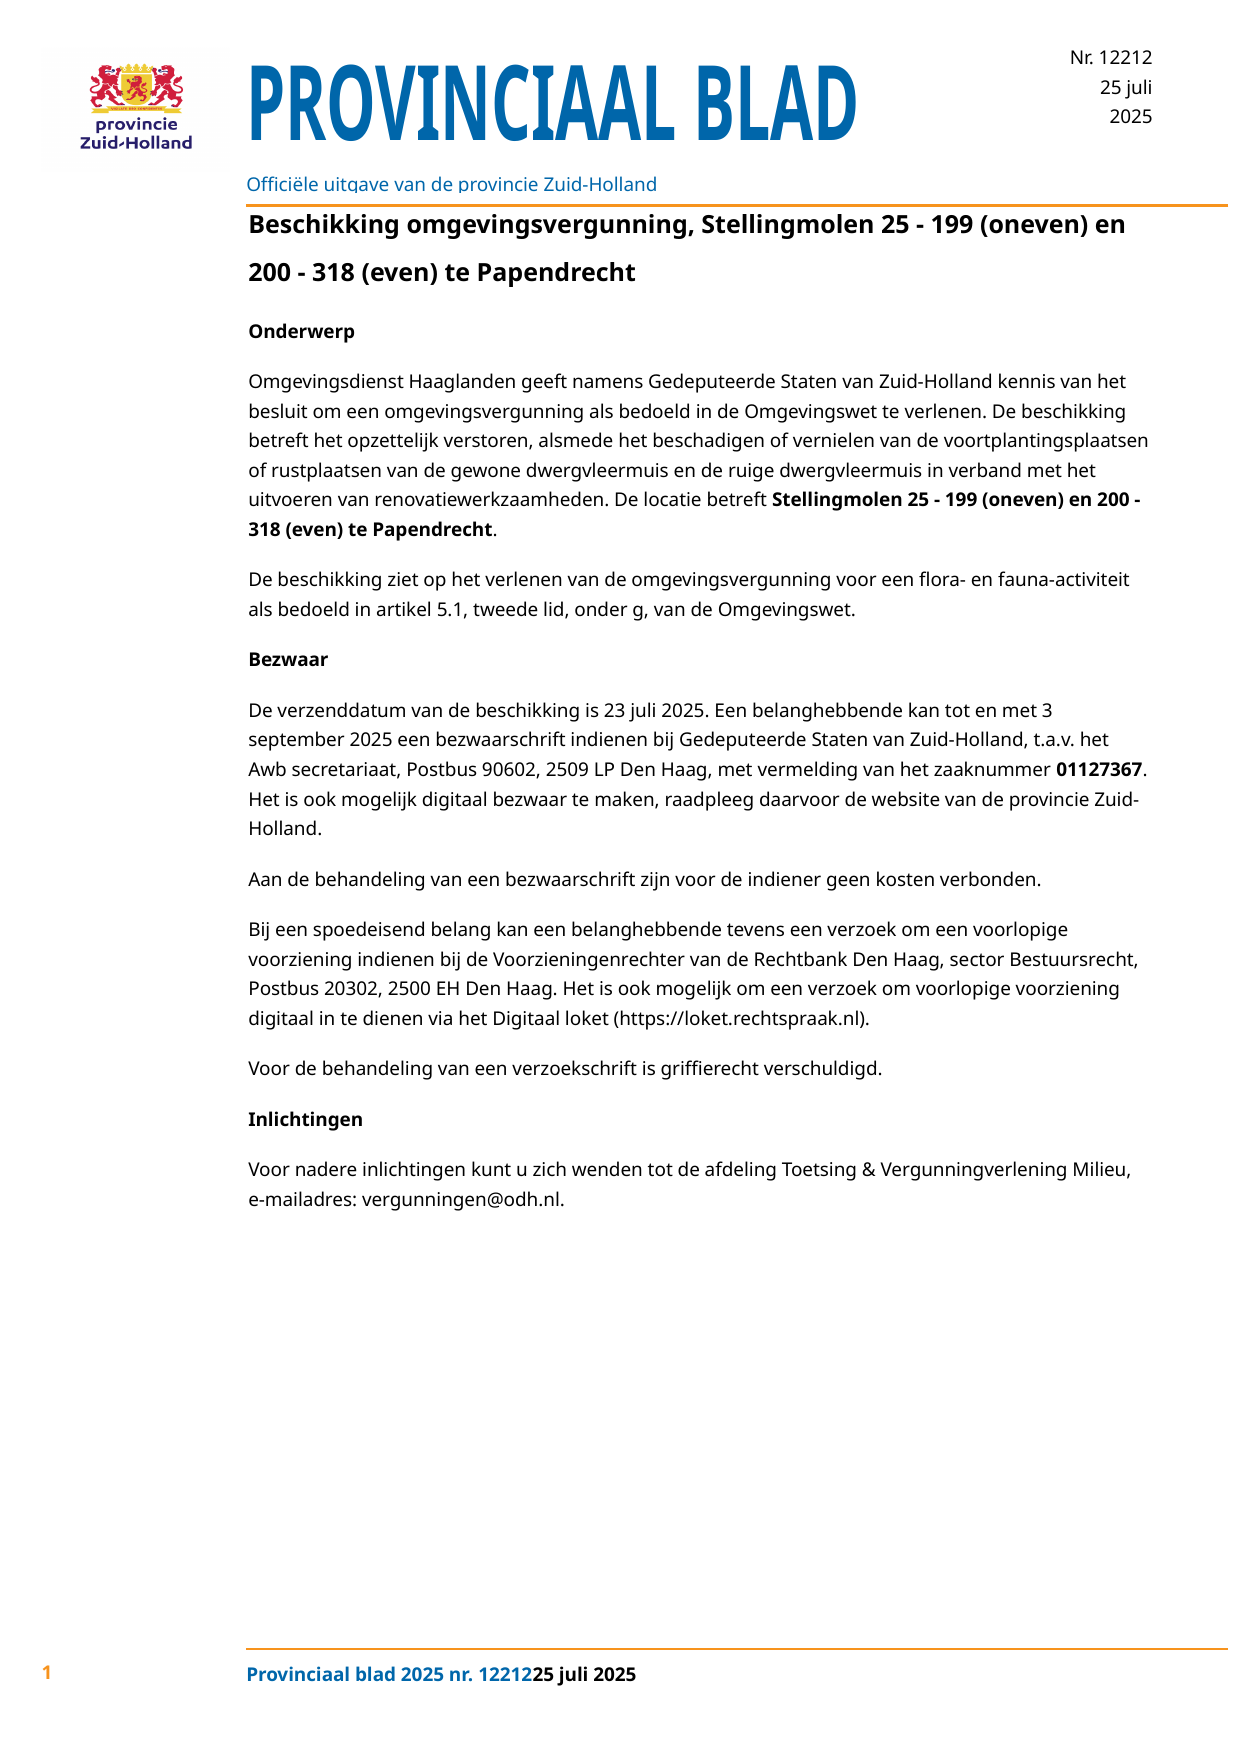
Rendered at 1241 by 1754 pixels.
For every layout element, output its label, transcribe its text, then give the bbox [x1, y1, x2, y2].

text Bij een spoedeisend belang kan een belanghebbende tevens een verzoek om een voorlopige voorziening indienen bij de Voorzieningenrechter van de Rechtbank Den Haag, sector Bestuursrecht, Postbus 20302, 2500 EH Den Haag. Het is ook mogelijk om een verzoek om voorlopige voorziening digitaal in te dienen via het Digitaal loket (https://loket.rechtspraak.nl). [248, 916, 1152, 1031]
text Bezwaar [248, 647, 1152, 672]
text Inlichtingen [248, 1106, 1152, 1132]
text Omgevingsdienst Haaglanden geeft namens Gedeputeerde Staten van Zuid-Holland kennis van het besluit om een omgevingsvergunning als bedoeld in de Omgevingswet te verlenen. De beschikking betreft het opzettelijk verstoren, alsmede het beschadigen of vernielen van de voortplantingsplaatsen of rustplaatsen van de gewone dwergvleermuis en de ruige dwergvleermuis in verband met het uitvoeren van renovatiewerkzaamheden. De locatie betreft Stellingmolen 25 - 199 (oneven) en 200 - 318 (even) te Papendrecht. [248, 368, 1152, 542]
text Voor de behandeling van een verzoekschrift is griffierecht verschuldigd. [248, 1055, 1152, 1081]
text Voor nadere inlichtingen kunt u zich wenden tot de afdeling Toetsing & Vergunningverlening Milieu, e-mailadres: vergunningen@odh.nl. [248, 1156, 1152, 1212]
text Onderwerp [248, 318, 1152, 344]
text De verzenddatum van de beschikking is 23 juli 2025. Een belanghebbende kan tot en met 3 september 2025 een bezwaarschrift indienen bij Gedeputeerde Staten van Zuid-Holland, t.a.v. het Awb secretariaat, Postbus 90602, 2509 LP Den Haag, met vermelding van het zaaknummer 01127367. Het is ook mogelijk digitaal bezwaar te maken, raadpleeg daarvoor de website van de provincie Zuid-Holland. [248, 697, 1152, 841]
text Beschikking omgevingsvergunning, Stellingmolen 25 - 199 (oneven) en 200 - 318 (even) te Papendrecht [248, 207, 1152, 288]
text De beschikking ziet op het verlenen van de omgevingsvergunning voor een flora- en fauna-activiteit als bedoeld in artikel 5.1, tweede lid, onder g, van de Omgevingswet. [248, 567, 1152, 622]
picture [41, 47, 231, 172]
text Aan de behandeling van een bezwaarschrift zijn voor de indiener geen kosten verbonden. [248, 866, 1152, 892]
